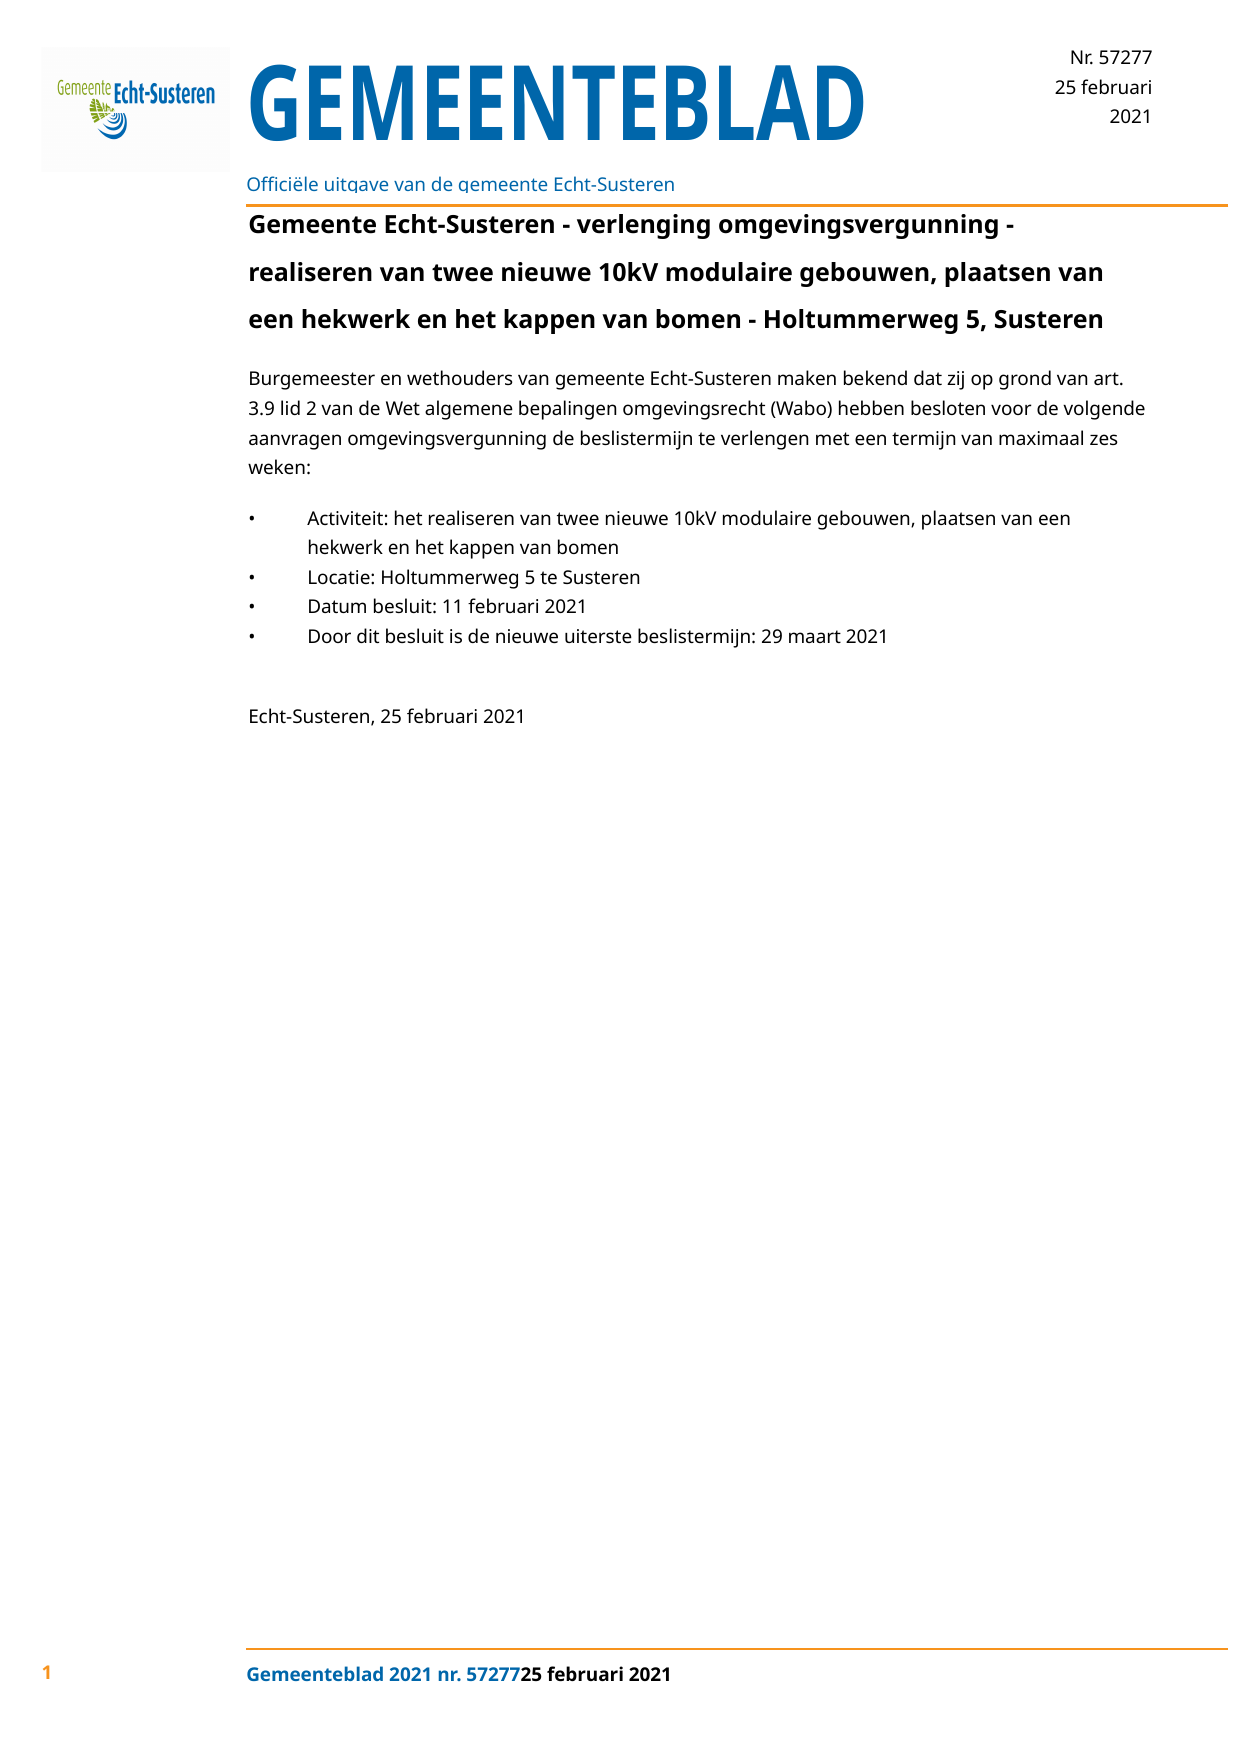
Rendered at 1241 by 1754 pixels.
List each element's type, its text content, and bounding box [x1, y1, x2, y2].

list Activiteit: het realiseren van twee nieuwe 10kV modulaire gebouwen, plaatsen van een hekwerk en het kappen van bomen [248, 505, 1152, 560]
text Gemeente Echt-Susteren - verlenging omgevingsvergunning - realiseren van twee nieuwe 10kV modulaire gebouwen, plaatsen van een hekwerk en het kappen van bomen - Holtummerweg 5, Susteren [248, 207, 1152, 336]
list Datum besluit: 11 februari 2021 [248, 593, 1152, 619]
text Burgemeester en wethouders van gemeente Echt-Susteren maken bekend dat zij op grond van art. 3.9 lid 2 van de Wet algemene bepalingen omgevingsrecht (Wabo) hebben besloten voor de volgende aanvragen omgevingsvergunning de beslistermijn te verlengen met een termijn van maximaal zes weken: [248, 366, 1152, 480]
text Echt-Susteren, 25 februari 2021 [248, 703, 1152, 729]
list Locatie: Holtummerweg 5 te Susteren [248, 564, 1152, 589]
picture [41, 47, 231, 172]
list Door dit besluit is de nieuwe uiterste beslistermijn: 29 maart 2021 [248, 623, 1152, 649]
